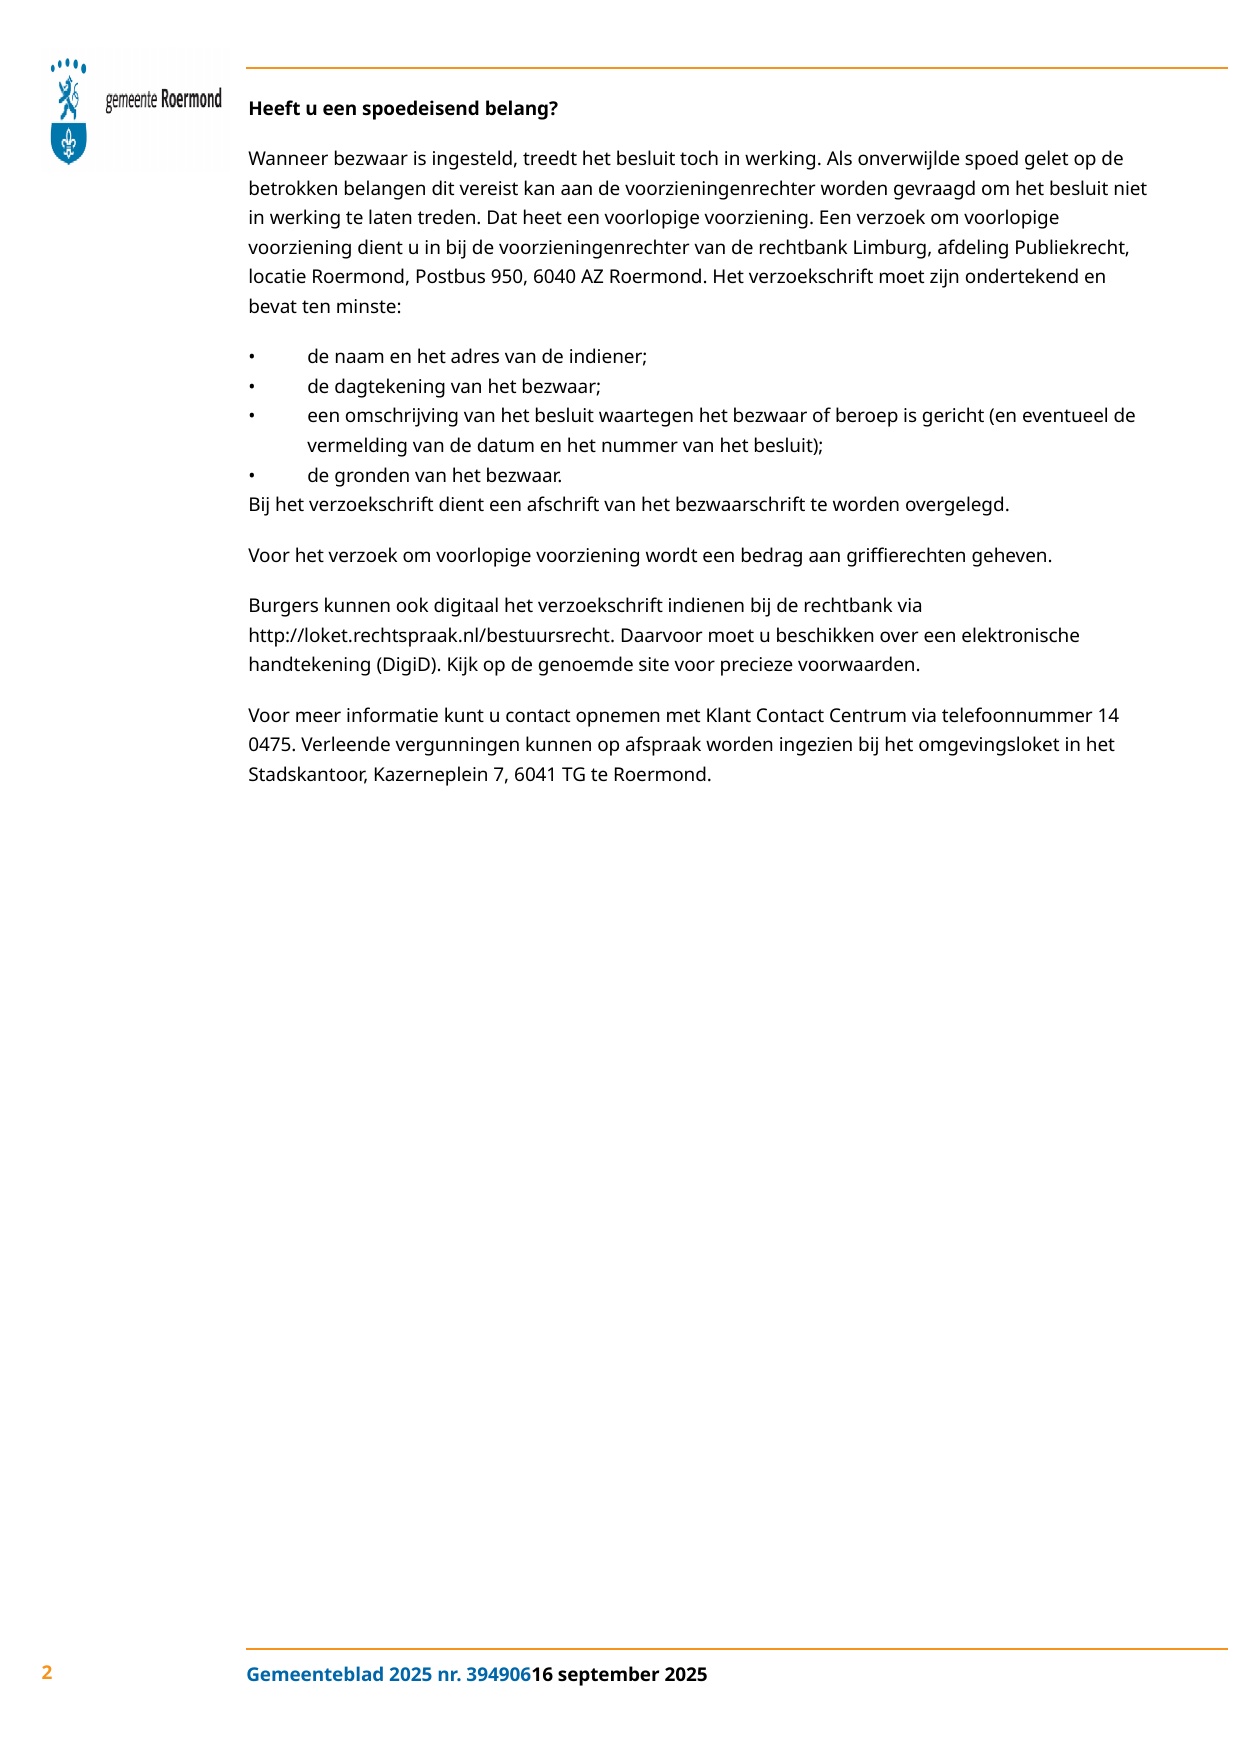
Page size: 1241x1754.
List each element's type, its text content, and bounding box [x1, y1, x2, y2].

list de naam en het adres van de indiener; [248, 343, 1152, 369]
list een omschrijving van het besluit waartegen het bezwaar of beroep is gericht (en eventueel de vermelding van de datum en het nummer van het besluit); [248, 403, 1152, 458]
text Burgers kunnen ook digitaal het verzoekschrift indienen bij de rechtbank via http://loket.rechtspraak.nl/bestuursrecht. Daarvoor moet u beschikken over een elektronische handtekening (DigiD). Kijk op de genoemde site voor precieze voorwaarden. [248, 592, 1152, 677]
text Voor meer informatie kunt u contact opnemen met Klant Contact Centrum via telefoonnummer 14 0475. Verleende vergunningen kunnen op afspraak worden ingezien bij het omgevingsloket in het Stadskantoor, Kazerneplein 7, 6041 TG te Roermond. [248, 702, 1152, 787]
text Voor het verzoek om voorlopige voorziening wordt een bedrag aan griffierechten geheven. [248, 542, 1152, 568]
text Bij het verzoekschrift dient een afschrift van het bezwaarschrift te worden overgelegd. [248, 491, 1152, 517]
picture [41, 47, 231, 172]
list de gronden van het bezwaar. [248, 462, 1152, 488]
text Heeft u een spoedeisend belang? [248, 95, 1152, 121]
list de dagtekening van het bezwaar; [248, 373, 1152, 399]
text Wanneer bezwaar is ingesteld, treedt het besluit toch in werking. Als onverwijlde spoed gelet op de betrokken belangen dit vereist kan aan de voorzieningenrechter worden gevraagd om het besluit niet in werking te laten treden. Dat heet een voorlopige voorziening. Een verzoek om voorlopige voorziening dient u in bij de voorzieningenrechter van de rechtbank Limburg, afdeling Publiekrecht, locatie Roermond, Postbus 950, 6040 AZ Roermond. Het verzoekschrift moet zijn ondertekend en bevat ten minste: [248, 145, 1152, 319]
